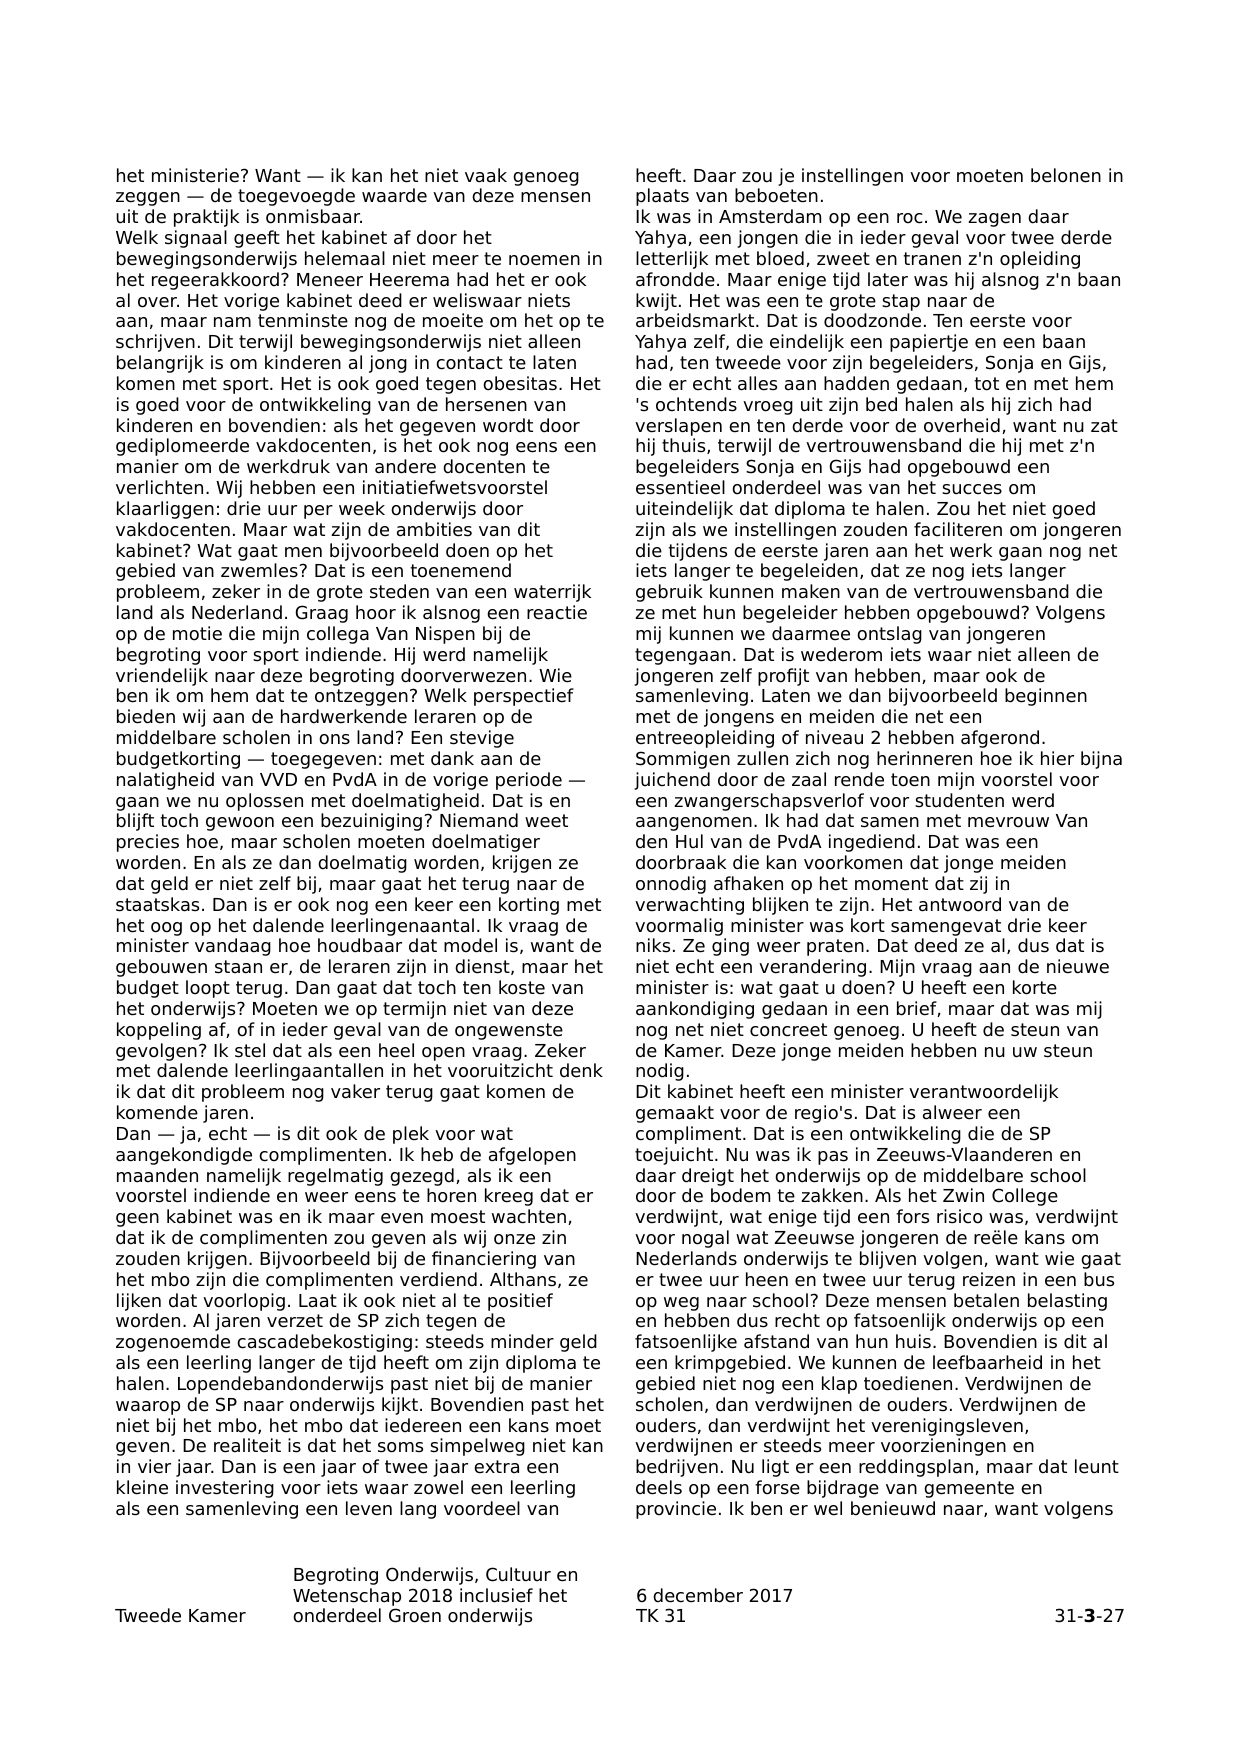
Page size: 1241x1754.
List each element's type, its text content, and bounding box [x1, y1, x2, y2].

text Dit kabinet heeft een minister verantwoordelijk gemaakt voor de regio's. Dat is alweer een compliment. Dat is een ontwikkeling die de SP toejuicht. Nu was ik pas in Zeeuws-Vlaanderen en daar dreigt het onderwijs op de middelbare school door de bodem te zakken. Als het Zwin College verdwijnt, wat enige tijd een fors risico was, verdwijnt voor nogal wat Zeeuwse jongeren de reële kans om Nederlands onderwijs te blijven volgen, want wie gaat er twee uur heen en twee uur terug reizen in een bus op weg naar school? Deze mensen betalen belasting en hebben dus recht op fatsoenlijk onderwijs op een fatsoenlijke afstand van hun huis. Bovendien is dit al een krimpgebied. We kunnen de leefbaarheid in het gebied niet nog een klap toedienen. Verdwijnen de scholen, dan verdwijnen de ouders. Verdwijnen de ouders, dan verdwijnt het verenigingsleven, verdwijnen er steeds meer voorzieningen en bedrijven. Nu ligt er een reddingsplan, maar dat leunt deels op een forse bijdrage van gemeente en provincie. Ik ben er wel benieuwd naar, want volgens [635, 1082, 1125, 1519]
text Ik was in Amsterdam op een roc. We zagen daar Yahya, een jongen die in ieder geval voor twee derde letterlijk met bloed, zweet en tranen z'n opleiding afrondde. Maar enige tijd later was hij alsnog z'n baan kwijt. Het was een te grote stap naar de arbeidsmarkt. Dat is doodzonde. Ten eerste voor Yahya zelf, die eindelijk een papiertje en een baan had, ten tweede voor zijn begeleiders, Sonja en Gijs, die er echt alles aan hadden gedaan, tot en met hem 's ochtends vroeg uit zijn bed halen als hij zich had verslapen en ten derde voor de overheid, want nu zat hij thuis, terwijl de vertrouwensband die hij met z'n begeleiders Sonja en Gijs had opgebouwd een essentieel onderdeel was van het succes om uiteindelijk dat diploma te halen. Zou het niet goed zijn als we instellingen zouden faciliteren om jongeren die tijdens de eerste jaren aan het werk gaan nog net iets langer te begeleiden, dat ze nog iets langer gebruik kunnen maken van de vertrouwensband die ze met hun begeleider hebben opgebouwd? Volgens mij kunnen we daarmee ontslag van jongeren tegengaan. Dat is wederom iets waar niet alleen de jongeren zelf profijt van hebben, maar ook de samenleving. Laten we dan bijvoorbeeld beginnen met de jongens en meiden die net een entreeopleiding of niveau 2 hebben afgerond. [635, 207, 1125, 749]
text Dan — ja, echt — is dit ook de plek voor wat aangekondigde complimenten. Ik heb de afgelopen maanden namelijk regelmatig gezegd, als ik een voorstel indiende en weer eens te horen kreeg dat er geen kabinet was en ik maar even moest wachten, dat ik de complimenten zou geven als wij onze zin zouden krijgen. Bijvoorbeeld bij de financiering van het mbo zijn die complimenten verdiend. Althans, ze lijken dat voorlopig. Laat ik ook niet al te positief worden. Al jaren verzet de SP zich tegen de zogenoemde cascadebekostiging: steeds minder geld als een leerling langer de tijd heeft om zijn diploma te halen. Lopendebandonderwijs past niet bij de manier waarop de SP naar onderwijs kijkt. Bovendien past het niet bij het mbo, het mbo dat iedereen een kans moet geven. De realiteit is dat het soms simpelweg niet kan in vier jaar. Dan is een jaar of twee jaar extra een kleine investering voor iets waar zowel een leerling als een samenleving een leven lang voordeel van [115, 1124, 605, 1519]
text Welk signaal geeft het kabinet af door het bewegingsonderwijs helemaal niet meer te noemen in het regeerakkoord? Meneer Heerema had het er ook al over. Het vorige kabinet deed er weliswaar niets aan, maar nam tenminste nog de moeite om het op te schrijven. Dit terwijl bewegingsonderwijs niet alleen belangrijk is om kinderen al jong in contact te laten komen met sport. Het is ook goed tegen obesitas. Het is goed voor de ontwikkeling van de hersenen van kinderen en bovendien: als het gegeven wordt door gediplomeerde vakdocenten, is het ook nog eens een manier om de werkdruk van andere docenten te verlichten. Wij hebben een initiatiefwetsvoorstel klaarliggen: drie uur per week onderwijs door vakdocenten. Maar wat zijn de ambities van dit kabinet? Wat gaat men bijvoorbeeld doen op het gebied van zwemles? Dat is een toenemend probleem, zeker in de grote steden van een waterrijk land als Nederland. Graag hoor ik alsnog een reactie op de motie die mijn collega Van Nispen bij de begroting voor sport indiende. Hij werd namelijk vriendelijk naar deze begroting doorverwezen. Wie ben ik om hem dat te ontzeggen? Welk perspectief bieden wij aan de hardwerkende leraren op de middelbare scholen in ons land? Een stevige budgetkorting — toegegeven: met dank aan de nalatigheid van VVD en PvdA in de vorige periode — gaan we nu oplossen met doelmatigheid. Dat is en blijft toch gewoon een bezuiniging? Niemand weet precies hoe, maar scholen moeten doelmatiger worden. En als ze dan doelmatig worden, krijgen ze dat geld er niet zelf bij, maar gaat het terug naar de staatskas. Dan is er ook nog een keer een korting met het oog op het dalende leerlingenaantal. Ik vraag de minister vandaag hoe houdbaar dat model is, want de gebouwen staan er, de leraren zijn in dienst, maar het budget loopt terug. Dan gaat dat toch ten koste van het onderwijs? Moeten we op termijn niet van deze koppeling af, of in ieder geval van de ongewenste gevolgen? Ik stel dat als een heel open vraag. Zeker met dalende leerlingaantallen in het vooruitzicht denk ik dat dit probleem nog vaker terug gaat komen de komende jaren. [115, 228, 605, 1124]
text heeft. Daar zou je instellingen voor moeten belonen in plaats van beboeten. [635, 165, 1125, 207]
text Sommigen zullen zich nog herinneren hoe ik hier bijna juichend door de zaal rende toen mijn voorstel voor een zwangerschapsverlof voor studenten werd aangenomen. Ik had dat samen met mevrouw Van den Hul van de PvdA ingediend. Dat was een doorbraak die kan voorkomen dat jonge meiden onnodig afhaken op het moment dat zij in verwachting blijken te zijn. Het antwoord van de voormalig minister was kort samengevat drie keer niks. Ze ging weer praten. Dat deed ze al, dus dat is niet echt een verandering. Mijn vraag aan de nieuwe minister is: wat gaat u doen? U heeft een korte aankondiging gedaan in een brief, maar dat was mij nog net niet concreet genoeg. U heeft de steun van de Kamer. Deze jonge meiden hebben nu uw steun nodig. [635, 749, 1125, 1082]
text het ministerie? Want — ik kan het niet vaak genoeg zeggen — de toegevoegde waarde van deze mensen uit de praktijk is onmisbaar. [115, 165, 605, 228]
